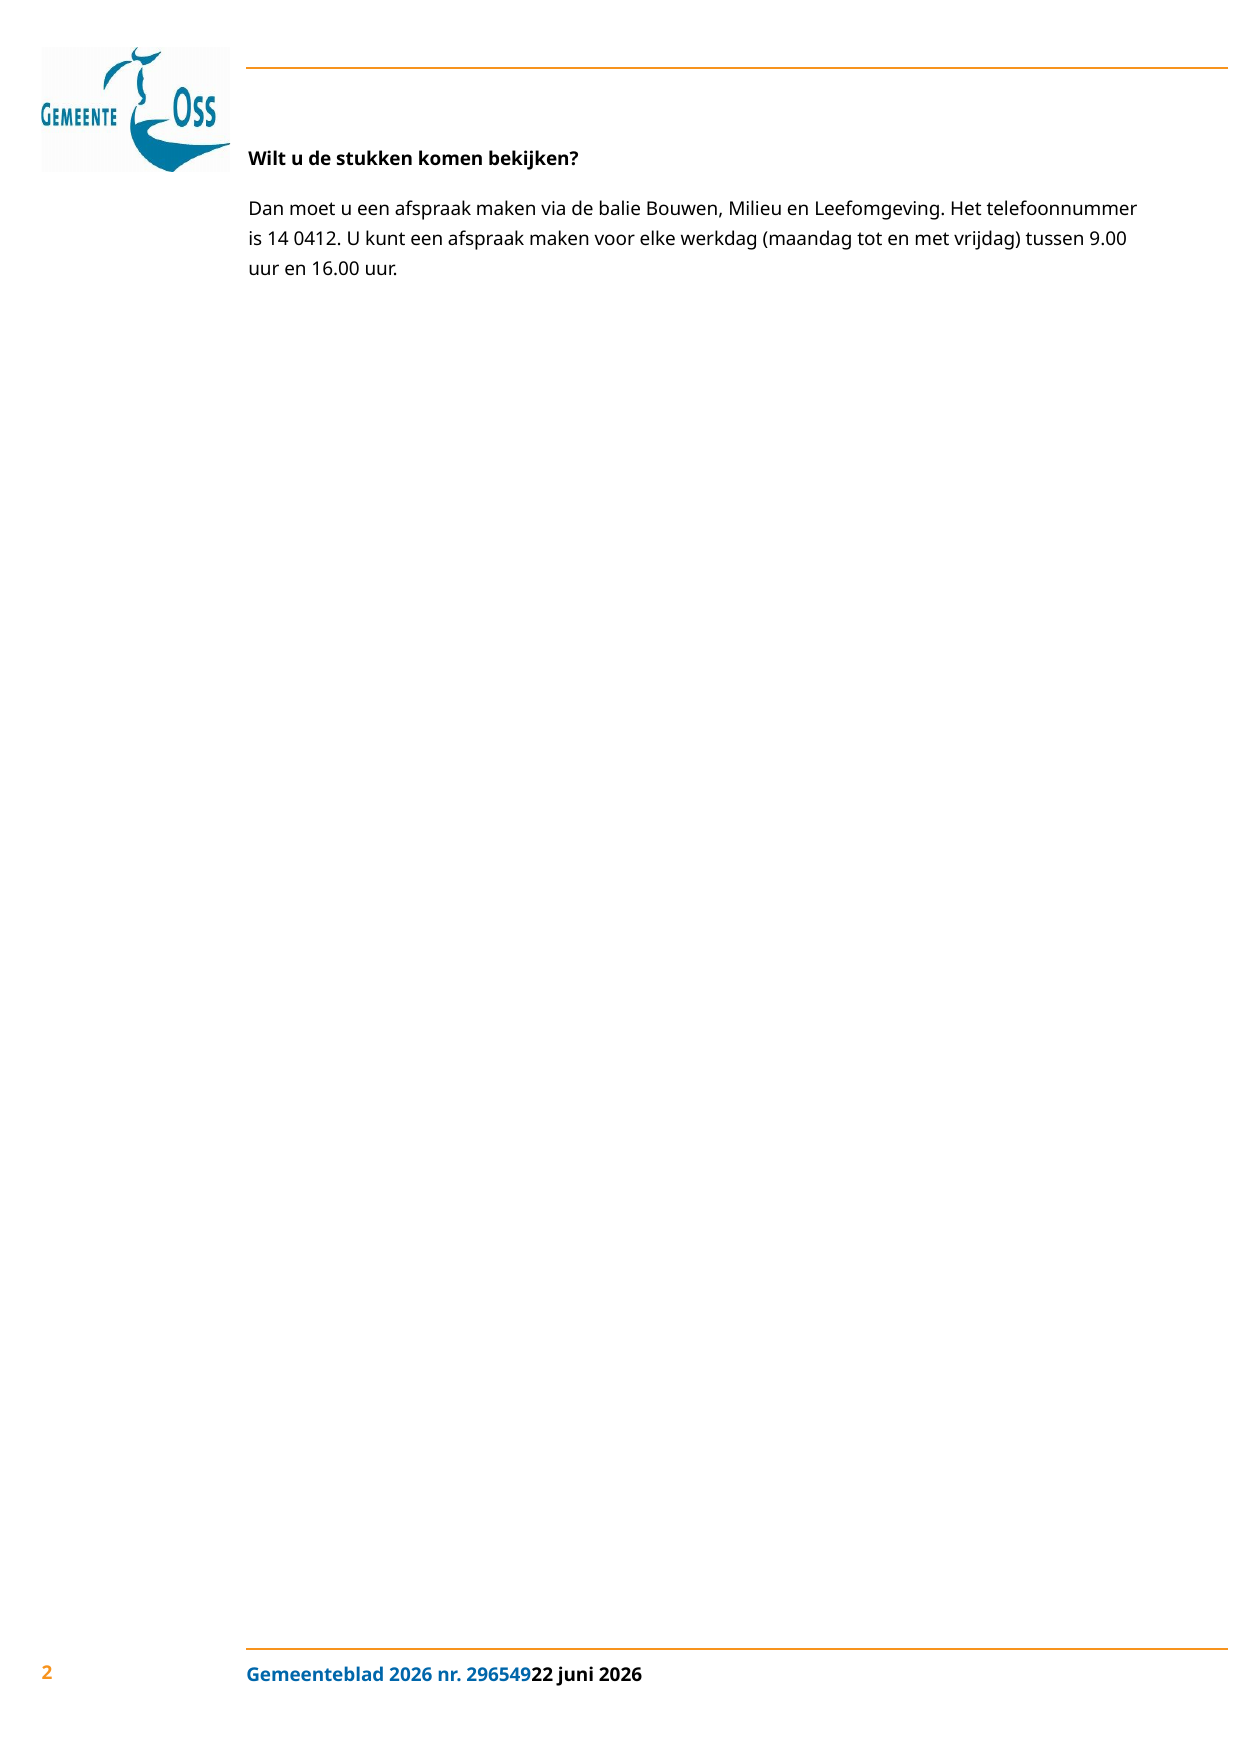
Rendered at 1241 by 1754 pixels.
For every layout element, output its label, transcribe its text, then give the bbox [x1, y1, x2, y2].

text Dan moet u een afspraak maken via de balie Bouwen, Milieu en Leefomgeving. Het telefoonnummer is 14 0412. U kunt een afspraak maken voor elke werkdag (maandag tot en met vrijdag) tussen 9.00 uur en 16.00 uur. [248, 196, 1152, 281]
picture [41, 47, 231, 172]
text Wilt u de stukken komen bekijken? [248, 145, 1152, 171]
